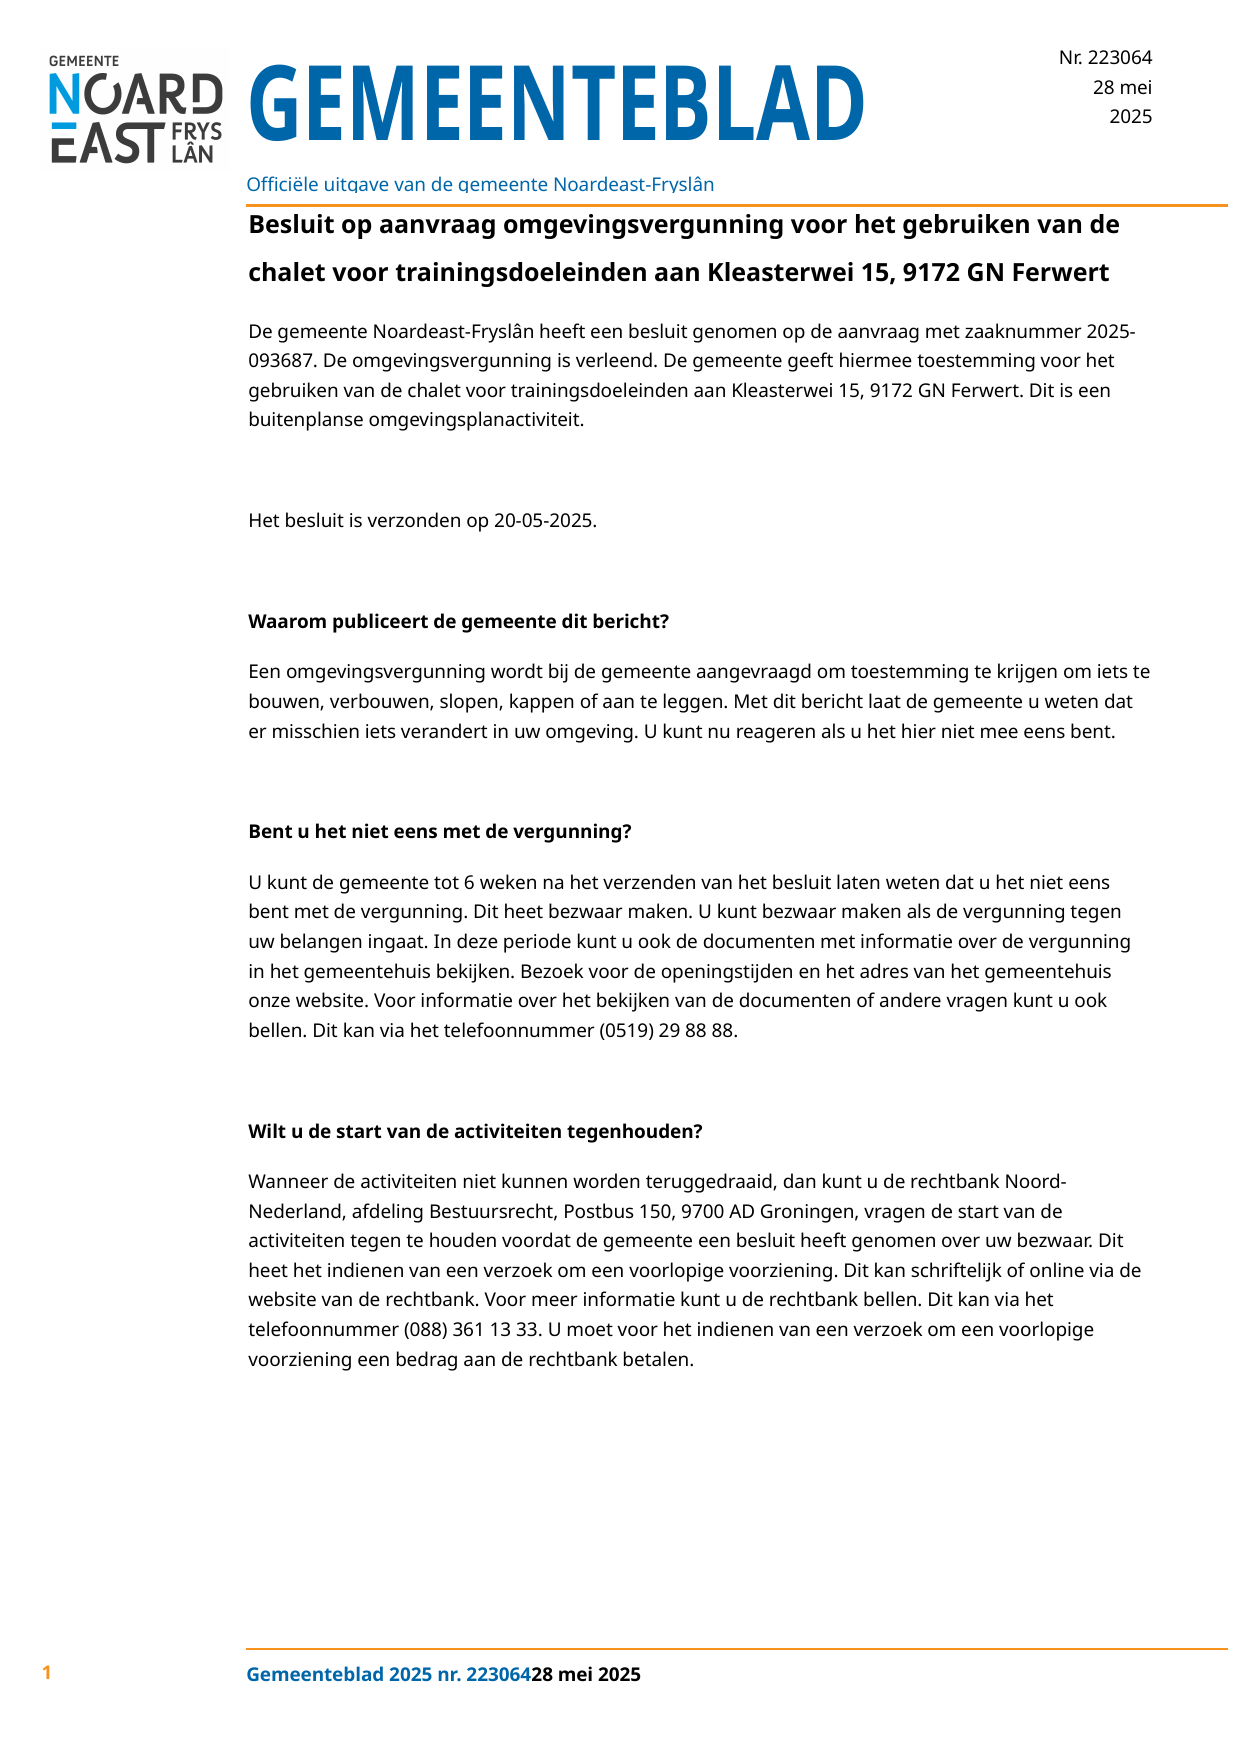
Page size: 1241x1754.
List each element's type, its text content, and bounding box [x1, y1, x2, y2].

text Waarom publiceert de gemeente dit bericht? [248, 608, 1152, 634]
text Besluit op aanvraag omgevingsvergunning voor het gebruiken van de chalet voor trainingsdoeleinden aan Kleasterwei 15, 9172 GN Ferwert [248, 207, 1152, 288]
text De gemeente Noardeast-Fryslân heeft een besluit genomen op de aanvraag met zaaknummer 2025-093687. De omgevingsvergunning is verleend. De gemeente geeft hiermee toestemming voor het gebruiken van de chalet voor trainingsdoeleinden aan Kleasterwei 15, 9172 GN Ferwert. Dit is een buitenplanse omgevingsplanactiviteit. [248, 318, 1152, 432]
text Wanneer de activiteiten niet kunnen worden teruggedraaid, dan kunt u de rechtbank Noord-Nederland, afdeling Bestuursrecht, Postbus 150, 9700 AD Groningen, vragen de start van de activiteiten tegen te houden voordat de gemeente een besluit heeft genomen over uw bezwaar. Dit heet het indienen van een verzoek om een voorlopige voorziening. Dit kan schriftelijk of online via de website van de rechtbank. Voor meer informatie kunt u de rechtbank bellen. Dit kan via het telefoonnummer (088) 361 13 33. U moet voor het indienen van een verzoek om een voorlopige voorziening een bedrag aan de rechtbank betalen. [248, 1168, 1152, 1372]
text Het besluit is verzonden op 20-05-2025. [248, 507, 1152, 533]
picture [41, 47, 231, 172]
text Wilt u de start van de activiteiten tegenhouden? [248, 1118, 1152, 1144]
text Een omgevingsvergunning wordt bij de gemeente aangevraagd om toestemming te krijgen om iets te bouwen, verbouwen, slopen, kappen of aan te leggen. Met dit bericht laat de gemeente u weten dat er misschien iets verandert in uw omgeving. U kunt nu reageren als u het hier niet mee eens bent. [248, 659, 1152, 744]
text U kunt de gemeente tot 6 weken na het verzenden van het besluit laten weten dat u het niet eens bent met de vergunning. Dit heet bezwaar maken. U kunt bezwaar maken als de vergunning tegen uw belangen ingaat. In deze periode kunt u ook de documenten met informatie over de vergunning in het gemeentehuis bekijken. Bezoek voor de openingstijden en het adres van het gemeentehuis onze website. Voor informatie over het bekijken van de documenten of andere vragen kunt u ook bellen. Dit kan via het telefoonnummer (0519) 29 88 88. [248, 869, 1152, 1043]
text Bent u het niet eens met de vergunning? [248, 819, 1152, 844]
